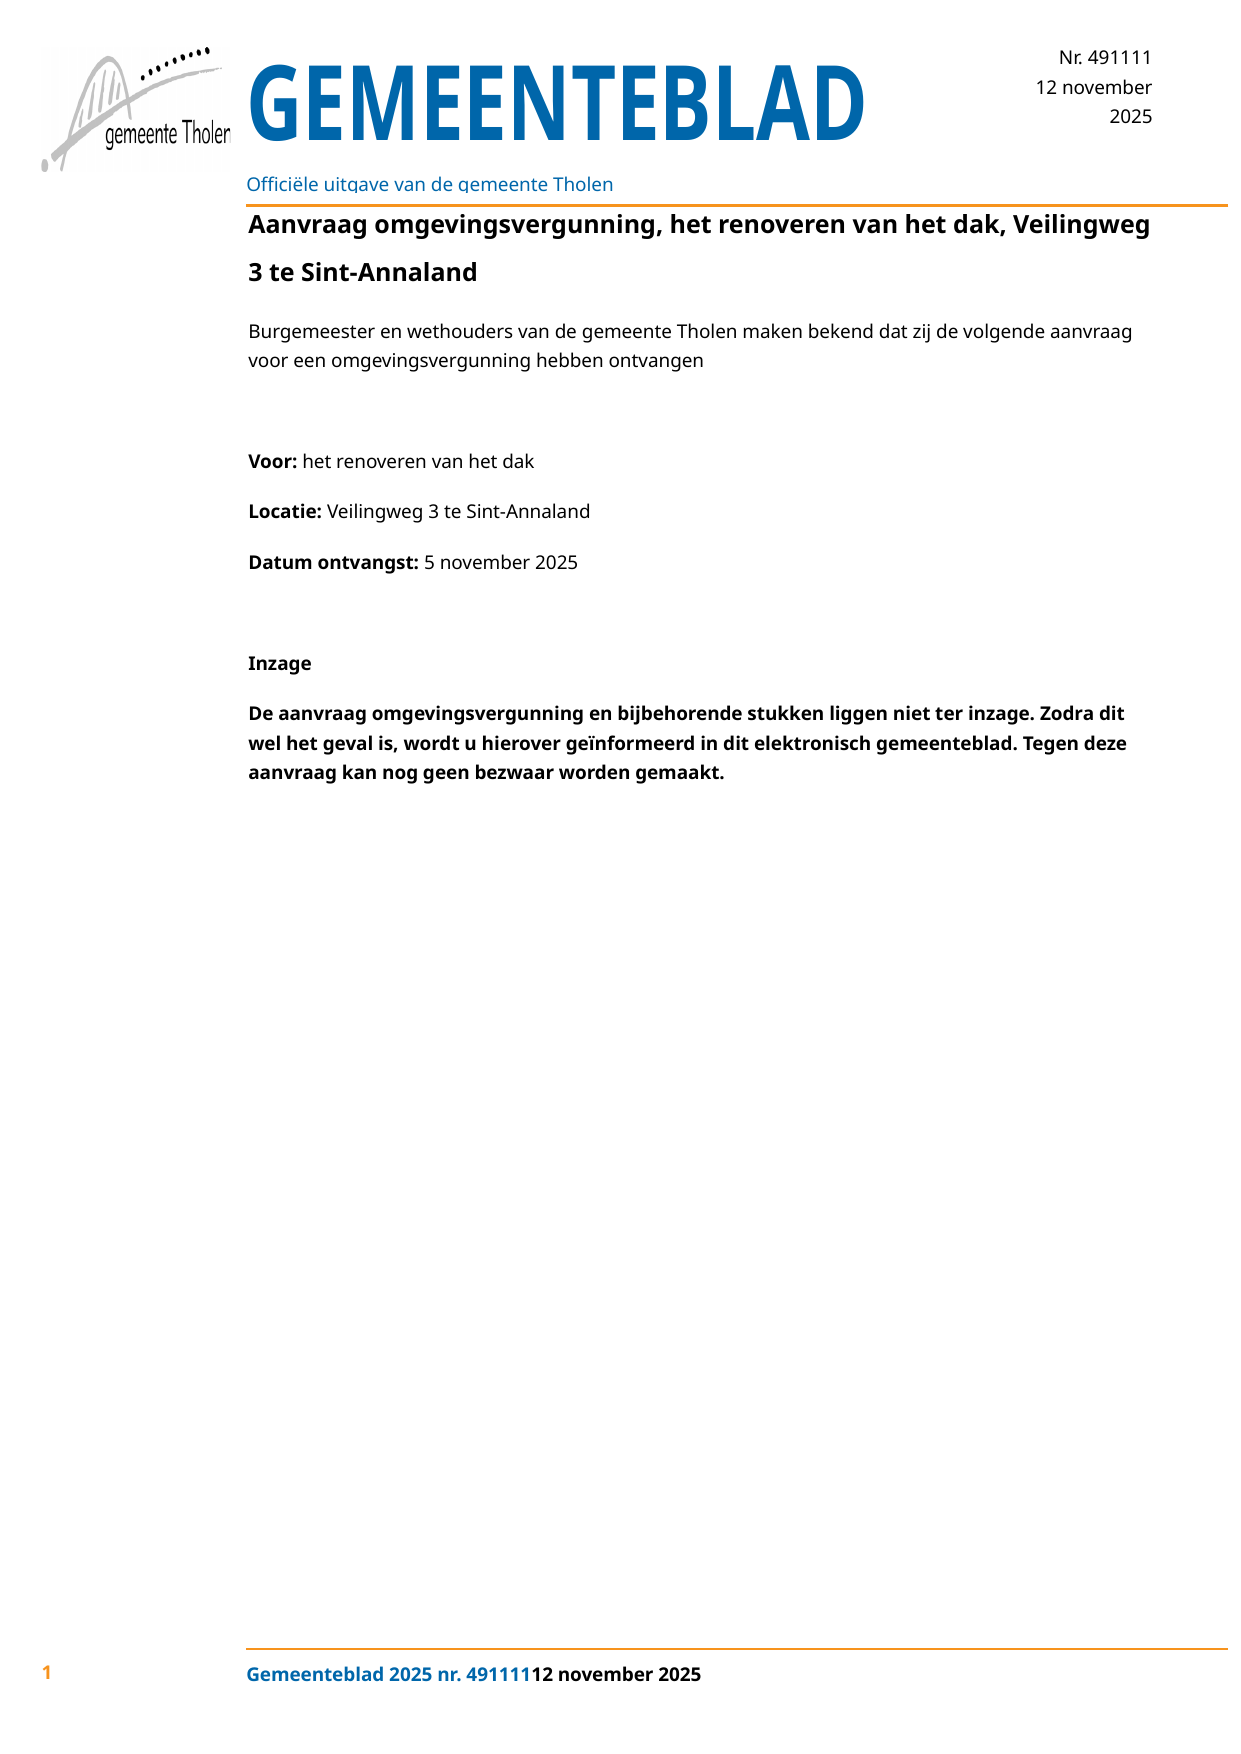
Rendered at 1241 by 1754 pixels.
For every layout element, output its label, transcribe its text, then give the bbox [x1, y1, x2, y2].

text Inzage [248, 650, 1152, 676]
text Datum ontvangst: 5 november 2025 [248, 549, 1152, 575]
text Voor: het renoveren van het dak [248, 448, 1152, 474]
text Aanvraag omgevingsvergunning, het renoveren van het dak, Veilingweg 3 te Sint-Annaland [248, 207, 1152, 288]
text De aanvraag omgevingsvergunning en bijbehorende stukken liggen niet ter inzage. Zodra dit wel het geval is, wordt u hierover geïnformeerd in dit elektronisch gemeenteblad. Tegen deze aanvraag kan nog geen bezwaar worden gemaakt. [248, 700, 1152, 785]
text Burgemeester en wethouders van de gemeente Tholen maken bekend dat zij de volgende aanvraag voor een omgevingsvergunning hebben ontvangen [248, 318, 1152, 373]
text Locatie: Veilingweg 3 te Sint-Annaland [248, 499, 1152, 524]
picture [41, 47, 231, 172]
